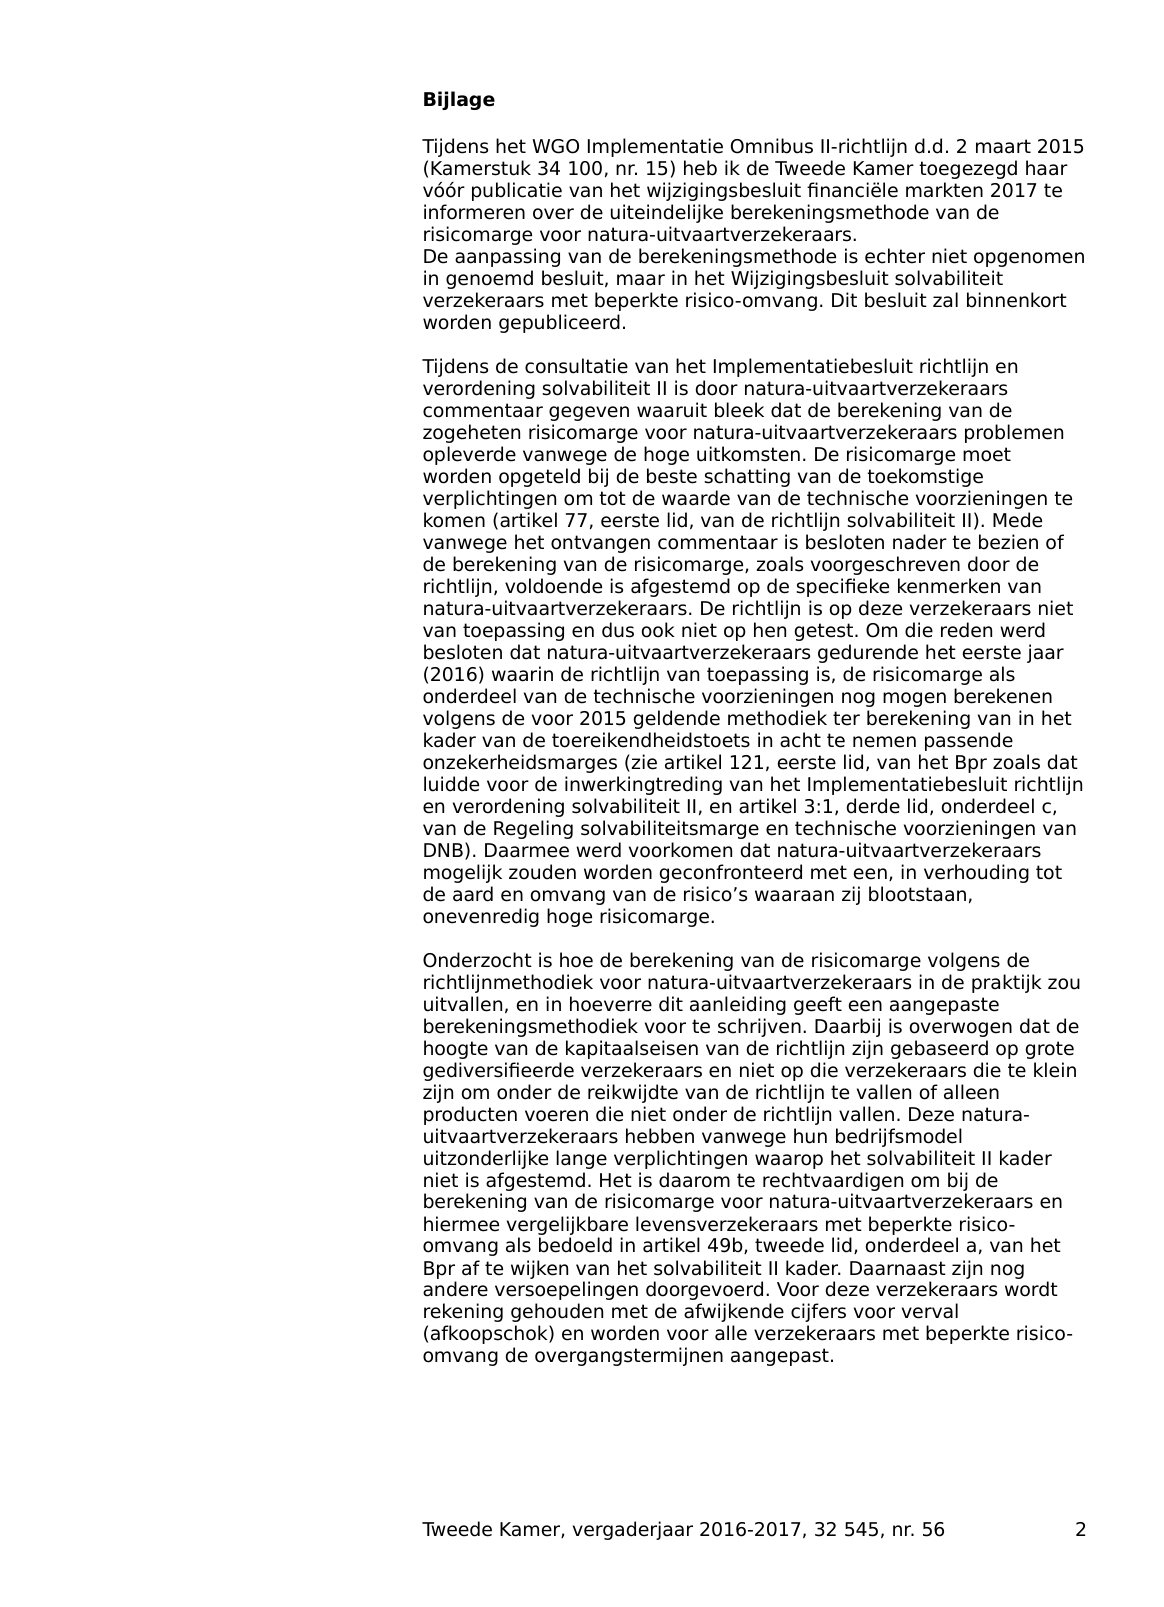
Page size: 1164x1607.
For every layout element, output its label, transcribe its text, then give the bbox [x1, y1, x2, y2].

text De aanpassing van de berekeningsmethode is echter niet opgenomen in genoemd besluit, maar in het Wijzigingsbesluit solvabiliteit verzekeraars met beperkte risico-omvang. Dit besluit zal binnenkort worden gepubliceerd. [422, 246, 1087, 334]
subtitle Bijlage [77, 89, 1087, 111]
text Tijdens het WGO Implementatie Omnibus II-richtlijn d.d. 2 maart 2015 (Kamerstuk 34 100, nr. 15) heb ik de Tweede Kamer toegezegd haar vóór publicatie van het wijzigingsbesluit financiële markten 2017 te informeren over de uiteindelijke berekeningsmethode van de risicomarge voor natura-uitvaartverzekeraars. [422, 136, 1087, 246]
text Tijdens de consultatie van het Implementatiebesluit richtlijn en verordening solvabiliteit II is door natura-uitvaartverzekeraars commentaar gegeven waaruit bleek dat de berekening van de zogeheten risicomarge voor natura-uitvaartverzekeraars problemen opleverde vanwege de hoge uitkomsten. De risicomarge moet worden opgeteld bij de beste schatting van de toekomstige verplichtingen om tot de waarde van de technische voorzieningen te komen (artikel 77, eerste lid, van de richtlijn solvabiliteit II). Mede vanwege het ontvangen commentaar is besloten nader te bezien of de berekening van de risicomarge, zoals voorgeschreven door de richtlijn, voldoende is afgestemd op de specifieke kenmerken van natura-uitvaartverzekeraars. De richtlijn is op deze verzekeraars niet van toepassing en dus ook niet op hen getest. Om die reden werd besloten dat natura-uitvaartverzekeraars gedurende het eerste jaar (2016) waarin de richtlijn van toepassing is, de risicomarge als onderdeel van de technische voorzieningen nog mogen berekenen volgens de voor 2015 geldende methodiek ter berekening van in het kader van de toereikendheidstoets in acht te nemen passende onzekerheidsmarges (zie artikel 121, eerste lid, van het Bpr zoals dat luidde voor de inwerkingtreding van het Implementatiebesluit richtlijn en verordening solvabiliteit II, en artikel 3:1, derde lid, onderdeel c, van de Regeling solvabiliteitsmarge en technische voorzieningen van DNB). Daarmee werd voorkomen dat natura-uitvaartverzekeraars mogelijk zouden worden geconfronteerd met een, in verhouding tot de aard en omvang van de risico’s waaraan zij blootstaan, onevenredig hoge risicomarge. [422, 356, 1087, 927]
text Onderzocht is hoe de berekening van de risicomarge volgens de richtlijnmethodiek voor natura-uitvaartverzekeraars in de praktijk zou uitvallen, en in hoeverre dit aanleiding geeft een aangepaste berekeningsmethodiek voor te schrijven. Daarbij is overwogen dat de hoogte van de kapitaalseisen van de richtlijn zijn gebaseerd op grote gediversifieerde verzekeraars en niet op die verzekeraars die te klein zijn om onder de reikwijdte van de richtlijn te vallen of alleen producten voeren die niet onder de richtlijn vallen. Deze natura-uitvaartverzekeraars hebben vanwege hun bedrijfsmodel uitzonderlijke lange verplichtingen waarop het solvabiliteit II kader niet is afgestemd. Het is daarom te rechtvaardigen om bij de berekening van de risicomarge voor natura-uitvaartverzekeraars en hiermee vergelijkbare levensverzekeraars met beperkte risico-omvang als bedoeld in artikel 49b, tweede lid, onderdeel a, van het Bpr af te wijken van het solvabiliteit II kader. Daarnaast zijn nog andere versoepelingen doorgevoerd. Voor deze verzekeraars wordt rekening gehouden met de afwijkende cijfers voor verval (afkoopschok) en worden voor alle verzekeraars met beperkte risico-omvang de overgangstermijnen aangepast. [422, 950, 1087, 1367]
